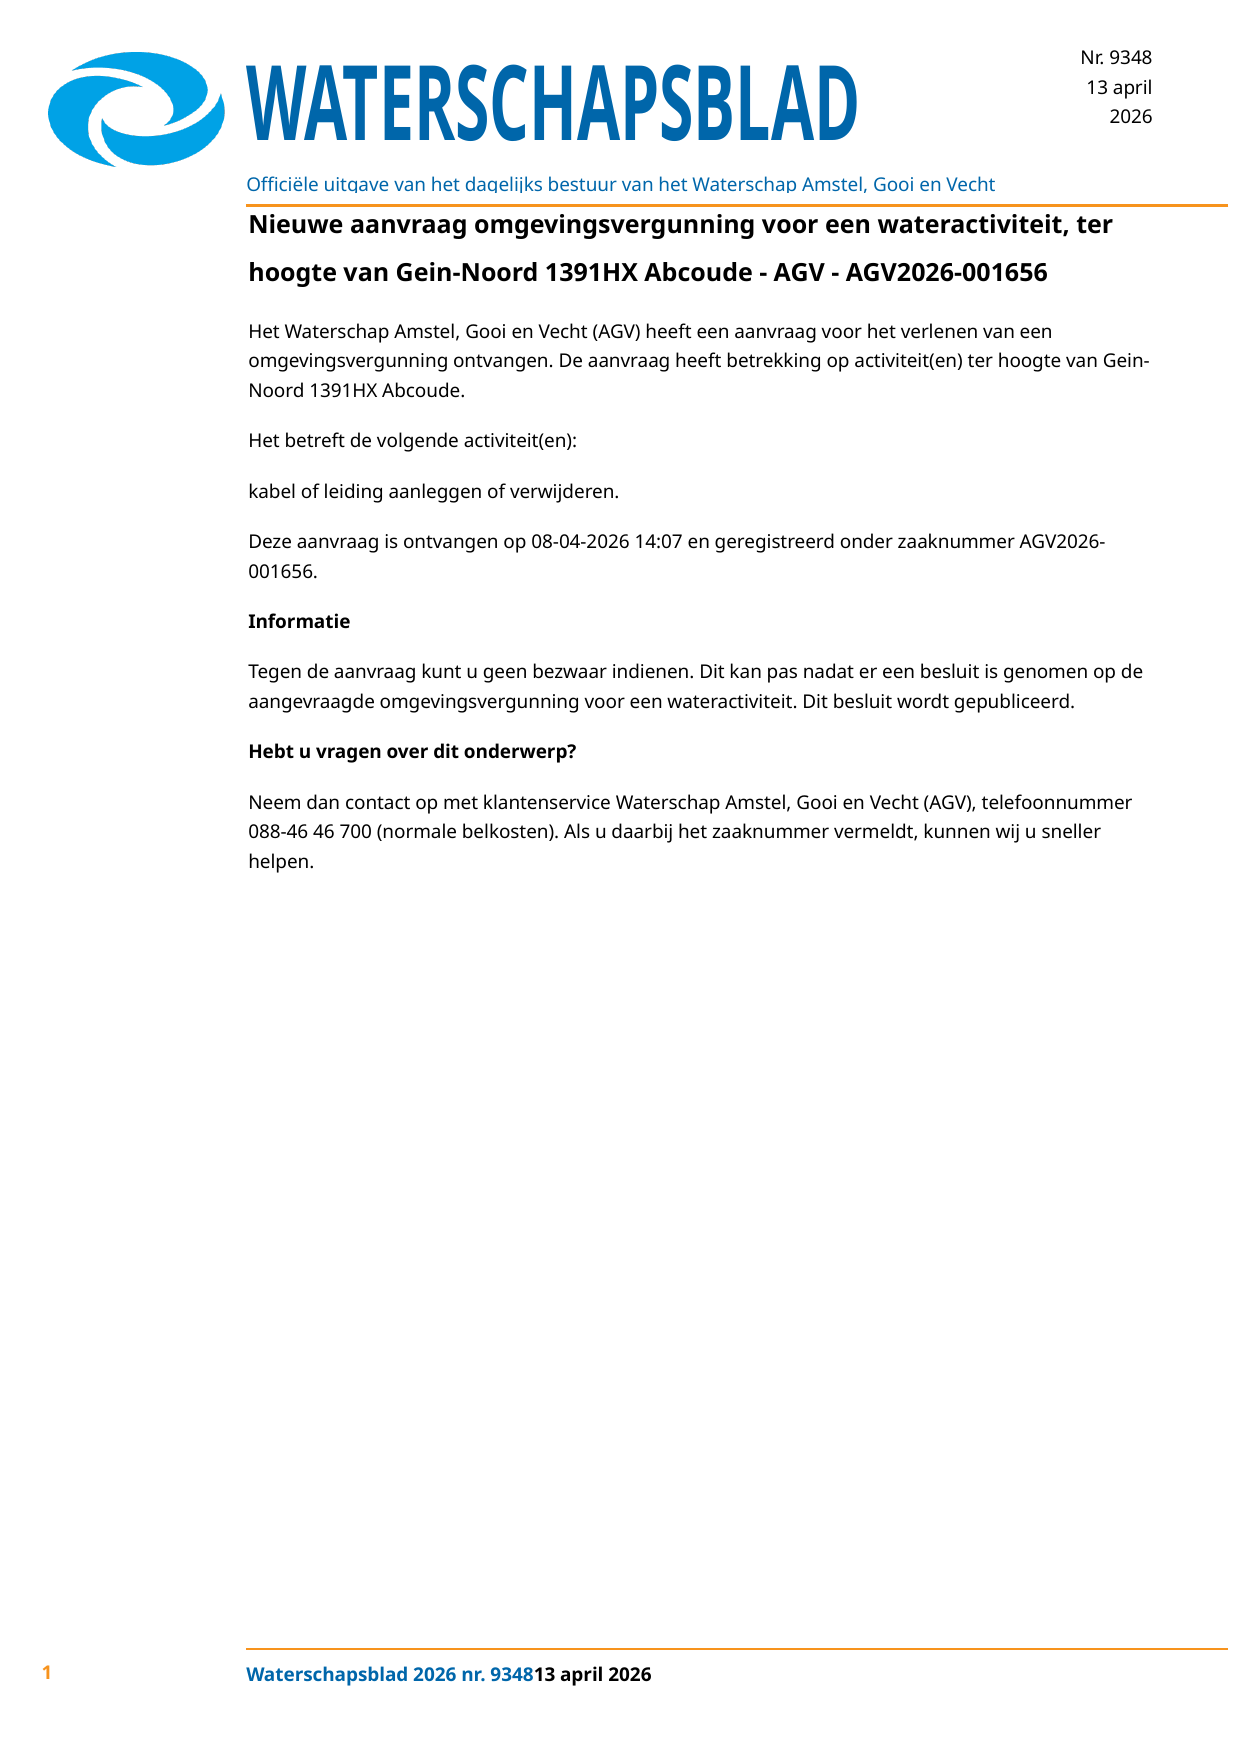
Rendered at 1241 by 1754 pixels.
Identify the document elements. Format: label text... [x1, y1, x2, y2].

text Tegen de aanvraag kunt u geen bezwaar indienen. Dit kan pas nadat er een besluit is genomen op de aangevraagde omgevingsvergunning voor een wateractiviteit. Dit besluit wordt gepubliceerd. [248, 659, 1152, 714]
text Deze aanvraag is ontvangen op 08-04-2026 14:07 en geregistreerd onder zaaknummer AGV2026-001656. [248, 528, 1152, 584]
text Nieuwe aanvraag omgevingsvergunning voor een wateractiviteit, ter hoogte van Gein-Noord 1391HX Abcoude - AGV - AGV2026-001656 [248, 207, 1152, 288]
picture [41, 47, 231, 172]
text kabel of leiding aanleggen of verwijderen. [248, 478, 1152, 504]
text Hebt u vragen over dit onderwerp? [248, 739, 1152, 764]
text Het betreft de volgende activiteit(en): [248, 427, 1152, 453]
text Informatie [248, 608, 1152, 634]
text Het Waterschap Amstel, Gooi en Vecht (AGV) heeft een aanvraag voor het verlenen van een omgevingsvergunning ontvangen. De aanvraag heeft betrekking op activiteit(en) ter hoogte van Gein-Noord 1391HX Abcoude. [248, 318, 1152, 403]
text Neem dan contact op met klantenservice Waterschap Amstel, Gooi en Vecht (AGV), telefoonnummer 088-46 46 700 (normale belkosten). Als u daarbij het zaaknummer vermeldt, kunnen wij u sneller helpen. [248, 789, 1152, 874]
